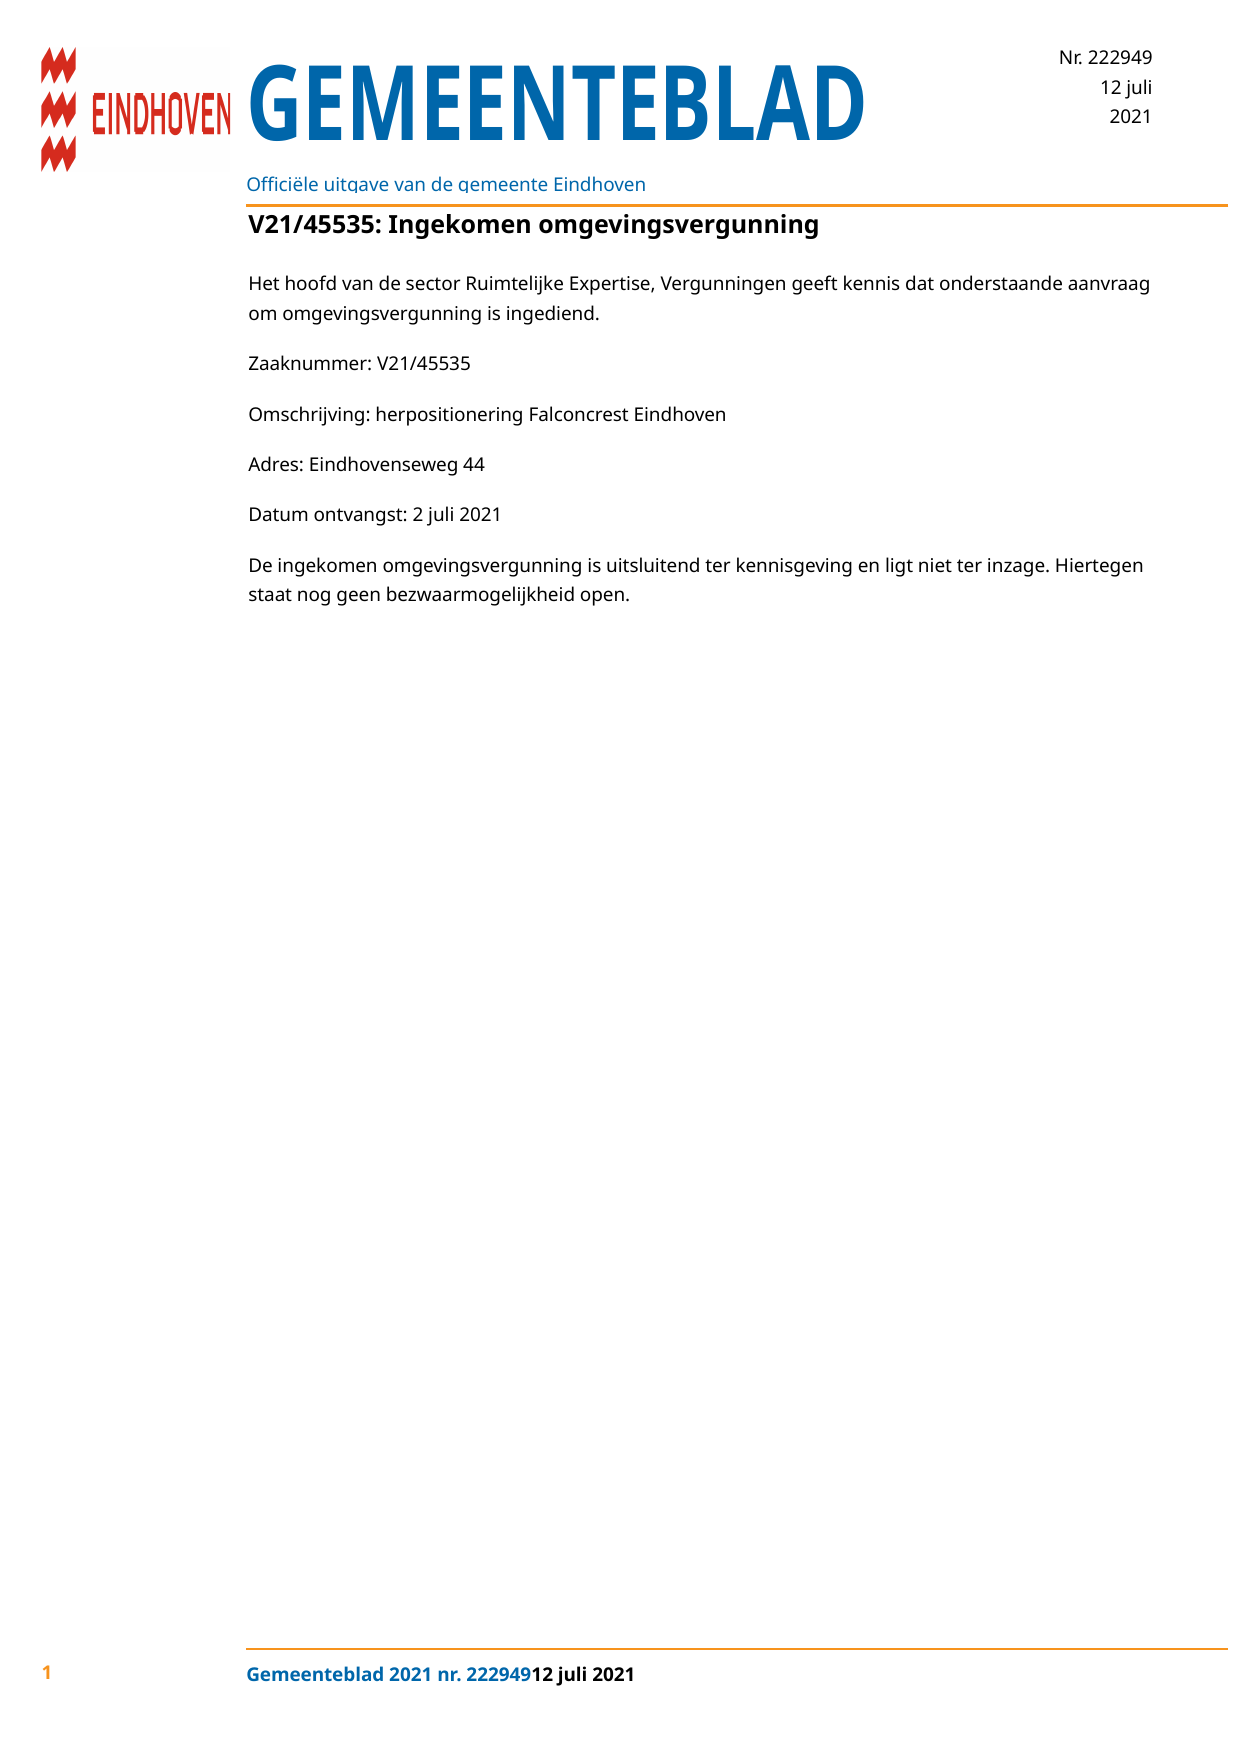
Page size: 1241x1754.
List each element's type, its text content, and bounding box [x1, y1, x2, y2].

text Omschrijving: herpositionering Falconcrest Eindhoven [248, 401, 1152, 426]
text De ingekomen omgevingsvergunning is uitsluitend ter kennisgeving en ligt niet ter inzage. Hiertegen staat nog geen bezwaarmogelijkheid open. [248, 552, 1152, 607]
picture [41, 47, 231, 172]
text V21/45535: Ingekomen omgevingsvergunning [248, 207, 1152, 241]
text Het hoofd van de sector Ruimtelijke Expertise, Vergunningen geeft kennis dat onderstaande aanvraag om omgevingsvergunning is ingediend. [248, 270, 1152, 326]
text Datum ontvangst: 2 juli 2021 [248, 502, 1152, 527]
text Adres: Eindhovenseweg 44 [248, 451, 1152, 477]
text Zaaknummer: V21/45535 [248, 350, 1152, 376]
